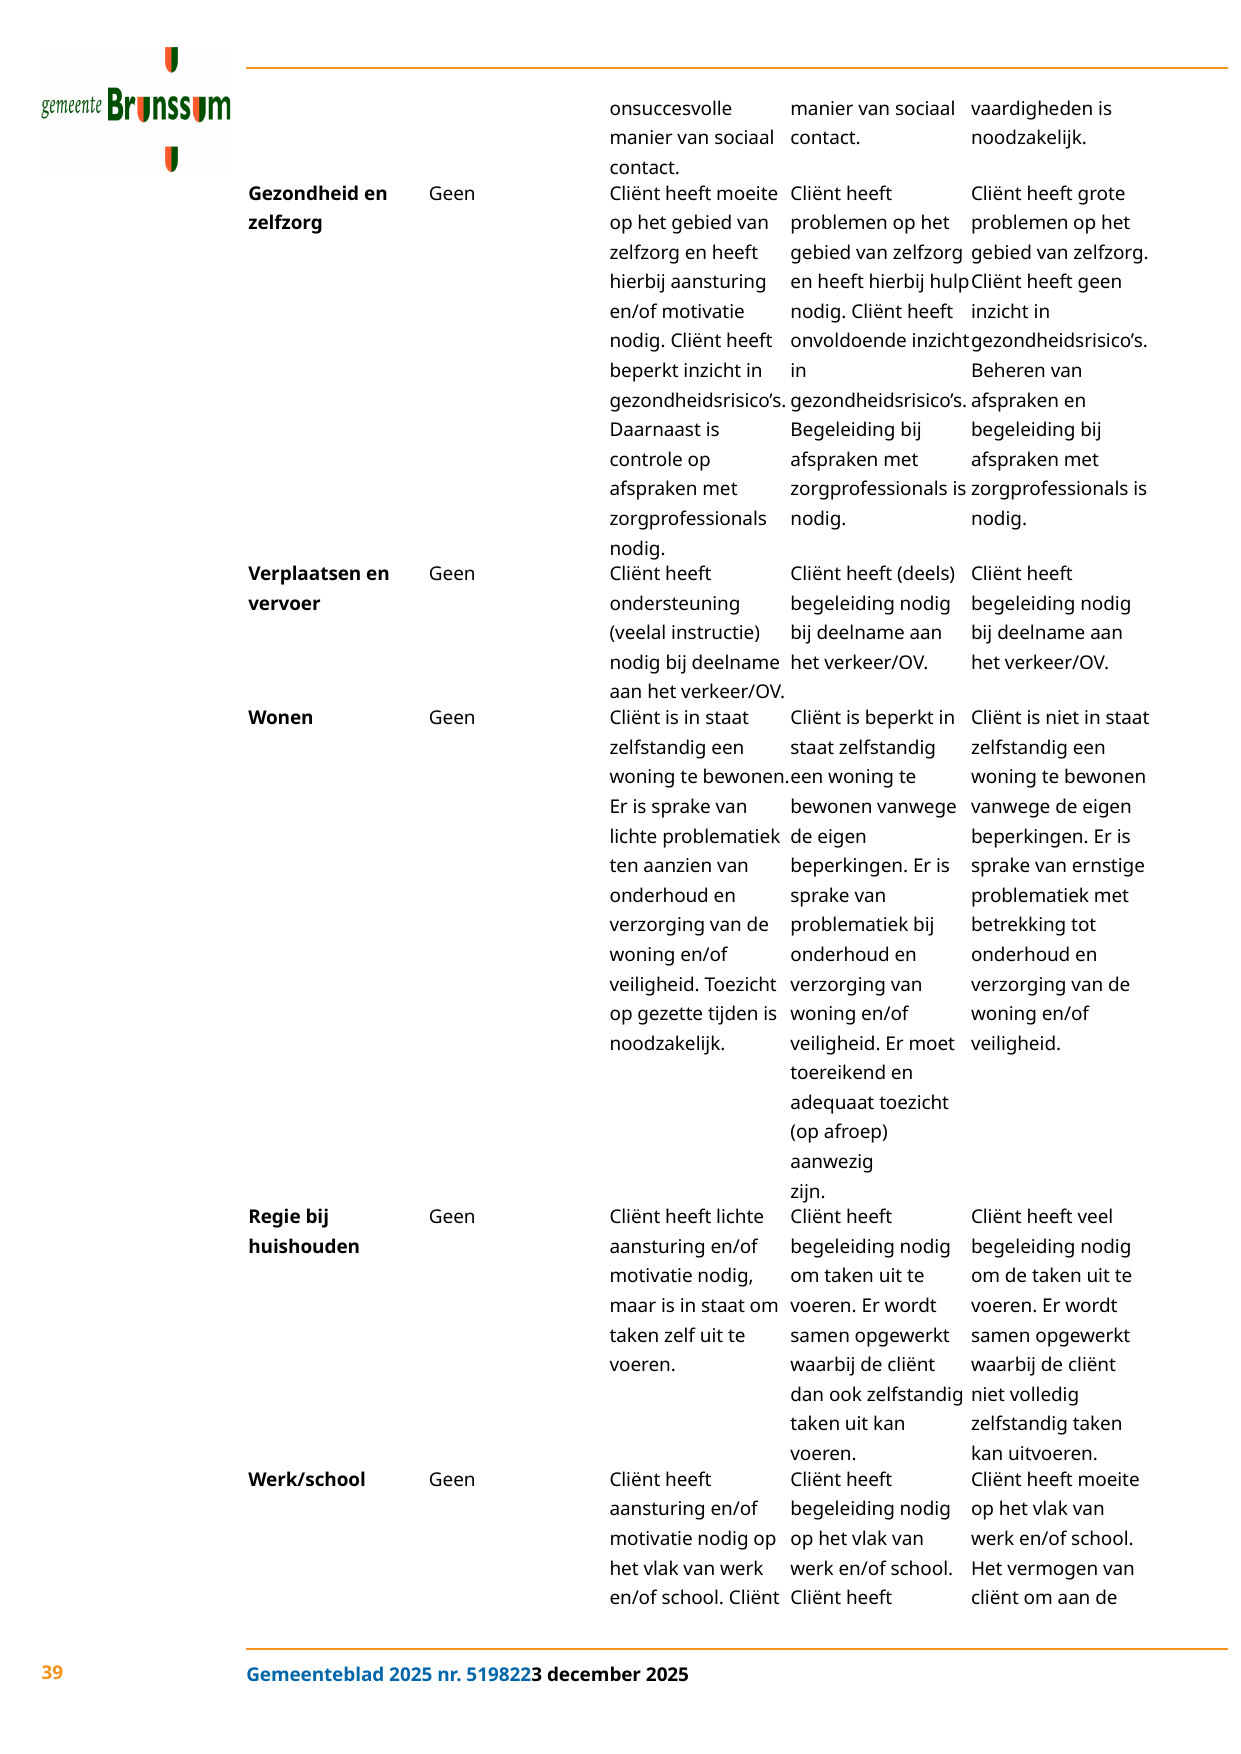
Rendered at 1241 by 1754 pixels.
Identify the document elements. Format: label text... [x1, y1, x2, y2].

table_cell Cliënt heeft problemen op het gebied van zelfzorg en heeft hierbij hulp nodig. Cliënt heeft onvoldoende inzicht in gezondheidsrisico’s. Begeleiding bij afspraken met zorgprofessionals is nodig. [790, 180, 971, 560]
table_cell Cliënt heeft lichte aansturing en/of motivatie nodig, maar is in staat om taken zelf uit te voeren. [609, 1204, 790, 1466]
table_cell Cliënt heeft begeleiding nodig om taken uit te voeren. Er wordt samen opgewerkt waarbij de cliënt dan ook zelfstandig taken uit kan voeren. [790, 1204, 971, 1466]
table_cell Cliënt heeft moeite op het gebied van zelfzorg en heeft hierbij aansturing en/of motivatie nodig. Cliënt heeft beperkt inzicht in gezondheidsrisico’s. Daarnaast is controle op afspraken met zorgprofessionals nodig. [609, 180, 790, 560]
table_cell Cliënt heeft moeite op het vlak van werk en/of school. Het vermogen van cliënt om aan de [971, 1466, 1152, 1610]
table_cell Geen [429, 705, 609, 1203]
table_cell Cliënt is niet in staat zelfstandig een woning te bewonen vanwege de eigen beperkingen. Er is sprake van ernstige problematiek met betrekking tot onderhoud en verzorging van de woning en/of veiligheid. [971, 705, 1152, 1203]
table_cell Cliënt heeft veel begeleiding nodig om de taken uit te voeren. Er wordt samen opgewerkt waarbij de cliënt niet volledig zelfstandig taken kan uitvoeren. [971, 1204, 1152, 1466]
table_cell Wonen [248, 705, 429, 1203]
table_cell Geen [429, 180, 609, 560]
table_cell Cliënt heeft (deels) begeleiding nodig bij deelname aan het verkeer/OV. [790, 560, 971, 704]
table_cell Gezondheid en zelfzorg [248, 180, 429, 560]
table_cell Cliënt heeft ondersteuning (veelal instructie) nodig bij deelname aan het verkeer/OV. [609, 560, 790, 704]
picture [41, 47, 231, 172]
table_cell [248, 95, 429, 180]
table_cell Cliënt heeft grote problemen op het gebied van zelfzorg. Cliënt heeft geen inzicht in gezondheidsrisico’s. Beheren van afspraken en begeleiding bij afspraken met zorgprofessionals is nodig. [971, 180, 1152, 560]
table_cell Geen [429, 1204, 609, 1466]
table_cell Cliënt is beperkt in staat zelfstandig een woning te bewonen vanwege de eigen beperkingen. Er is sprake van problematiek bij onderhoud en verzorging van woning en/of veiligheid. Er moet toereikend en adequaat toezicht (op afroep) aanwezig zijn. [790, 705, 971, 1203]
table_cell vaardigheden is noodzakelijk. [971, 95, 1152, 180]
table_cell Cliënt is in staat zelfstandig een woning te bewonen. Er is sprake van lichte problematiek ten aanzien van onderhoud en verzorging van de woning en/of veiligheid. Toezicht op gezette tijden is noodzakelijk. [609, 705, 790, 1203]
table_cell Geen [429, 560, 609, 704]
table_cell Werk/school [248, 1466, 429, 1610]
table_cell Verplaatsen en vervoer [248, 560, 429, 704]
table_cell [429, 95, 609, 180]
table_cell Cliënt heeft begeleiding nodig op het vlak van werk en/of school. Cliënt heeft [790, 1466, 971, 1610]
table_cell Geen [429, 1466, 609, 1610]
table_cell Regie bij huishouden [248, 1204, 429, 1466]
table_cell Cliënt heeft begeleiding nodig bij deelname aan het verkeer/OV. [971, 560, 1152, 704]
table_cell Cliënt heeft aansturing en/of motivatie nodig op het vlak van werk en/of school. Cliënt [609, 1466, 790, 1610]
table_cell manier van sociaal contact. [790, 95, 971, 180]
table_cell onsuccesvolle manier van sociaal contact. [609, 95, 790, 180]
